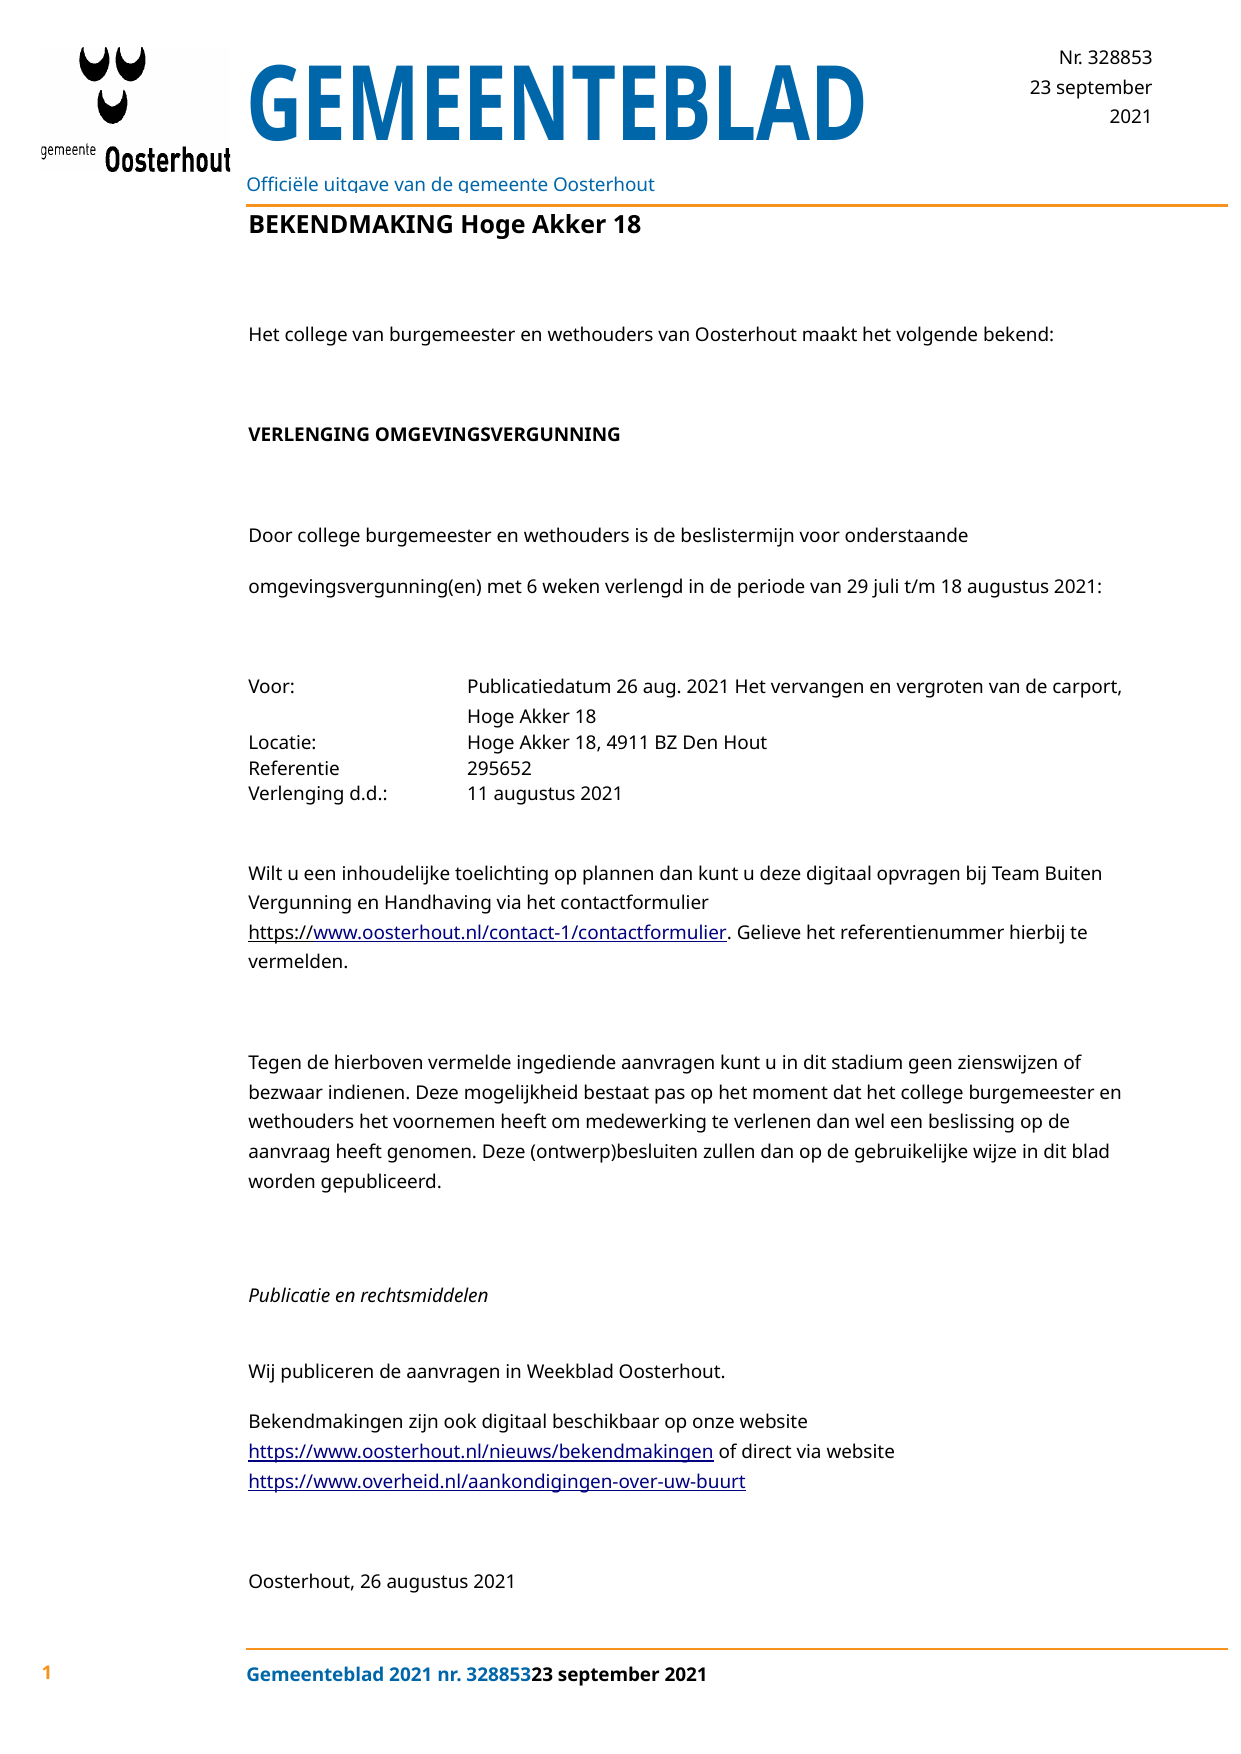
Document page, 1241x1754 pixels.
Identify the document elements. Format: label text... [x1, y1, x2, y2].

text omgevingsvergunning(en) met 6 weken verlengd in de periode van 29 juli t/m 18 augustus 2021: [248, 573, 1152, 598]
table_cell Locatie: [248, 729, 467, 755]
table_header Voor: [248, 674, 467, 729]
text Tegen de hierboven vermelde ingediende aanvragen kunt u in dit stadium geen zienswijzen of bezwaar indienen. Deze mogelijkheid bestaat pas op het moment dat het college burgemeester en wethouders het voornemen heeft om medewerking te verlenen dan wel een beslissing op de aanvraag heeft genomen. Deze (ontwerp)besluiten zullen dan op de gebruikelijke wijze in dit blad worden gepubliceerd. [248, 1049, 1152, 1193]
table_cell Verlenging d.d.: [248, 781, 467, 806]
text Publicatie en rechtsmiddelen [248, 1282, 1152, 1308]
table_cell Referentie [248, 755, 467, 781]
table_cell 11 augustus 2021 [467, 781, 1152, 806]
text Bekendmakingen zijn ook digitaal beschikbaar op onze website https://www.oosterhout.nl/nieuws/bekendmakingen of direct via website https://www.overheid.nl/aankondigingen-over-uw-buurt [248, 1409, 1152, 1494]
table_cell 295652 [467, 755, 1152, 781]
text Door college burgemeester en wethouders is de beslistermijn voor onderstaande [248, 522, 1152, 548]
text Oosterhout, 26 augustus 2021 [248, 1569, 1152, 1594]
text VERLENGING OMGEVINGSVERGUNNING [248, 422, 1152, 447]
table_header Publicatiedatum 26 aug. 2021 Het vervangen en vergroten van de carport, Hoge Akker 18 [467, 674, 1152, 729]
text Wij publiceren de aanvragen in Weekblad Oosterhout. [248, 1358, 1152, 1384]
text Wilt u een inhoudelijke toelichting op plannen dan kunt u deze digitaal opvragen bij Team Buiten Vergunning en Handhaving via het contactformulier https://www.oosterhout.nl/contact-1/contactformulier. Gelieve het referentienummer hierbij te vermelden. [248, 860, 1152, 974]
text Het college van burgemeester en wethouders van Oosterhout maakt het volgende bekend: [248, 321, 1152, 346]
picture [41, 47, 231, 172]
text BEKENDMAKING Hoge Akker 18 [248, 207, 1152, 241]
table_cell Hoge Akker 18, 4911 BZ Den Hout [467, 729, 1152, 755]
